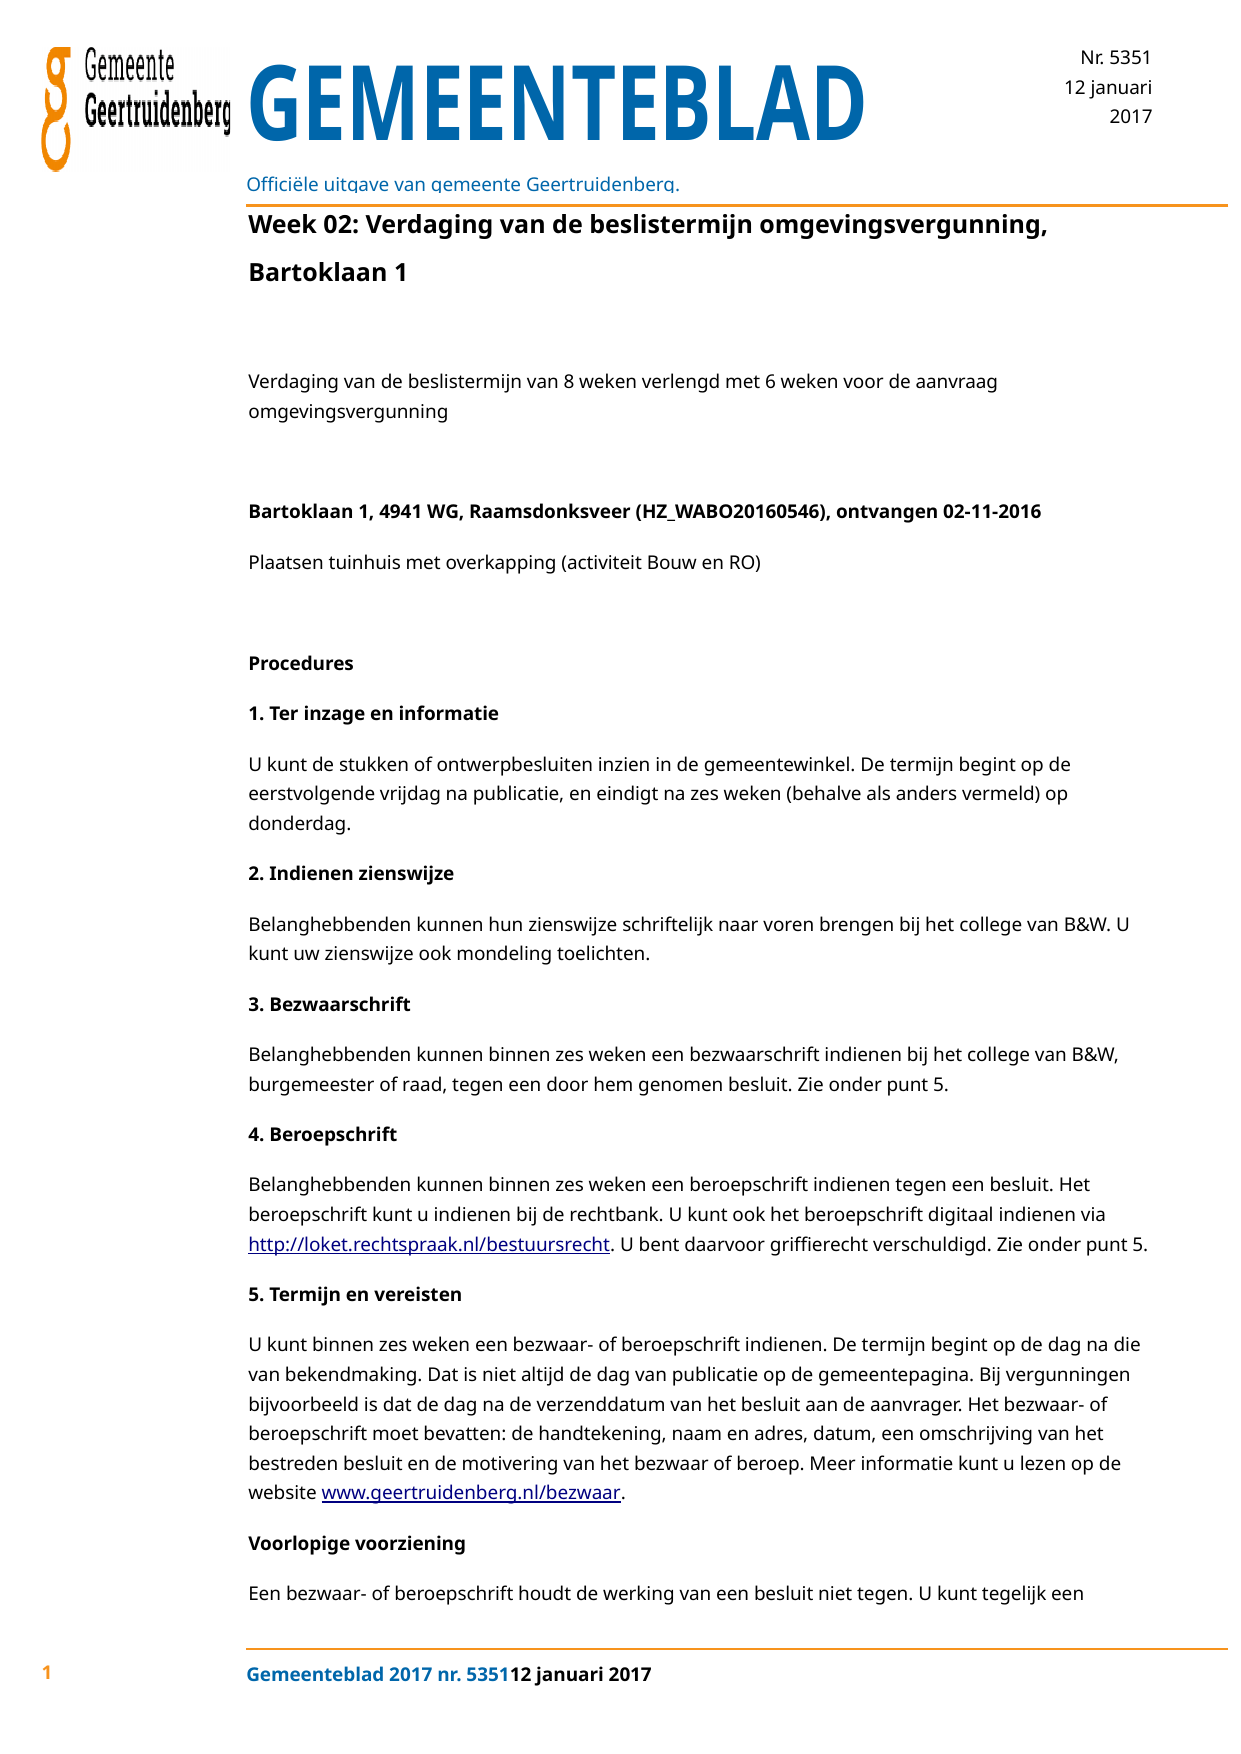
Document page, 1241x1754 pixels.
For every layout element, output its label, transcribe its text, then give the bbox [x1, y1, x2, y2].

picture [41, 47, 231, 172]
text Plaatsen tuinhuis met overkapping (activiteit Bouw en RO) [248, 549, 1152, 575]
text Bartoklaan 1, 4941 WG, Raamsdonksveer (HZ_WABO20160546), ontvangen 02-11-2016 [248, 499, 1152, 524]
text Belanghebbenden kunnen binnen zes weken een bezwaarschrift indienen bij het college van B&W, burgemeester of raad, tegen een door hem genomen besluit. Zie onder punt 5. [248, 1041, 1152, 1097]
text Belanghebbenden kunnen binnen zes weken een beroepschrift indienen tegen een besluit. Het beroepschrift kunt u indienen bij de rechtbank. U kunt ook het beroepschrift digitaal indienen via http://loket.rechtspraak.nl/bestuursrecht. U bent daarvoor griffierecht verschuldigd. Zie onder punt 5. [248, 1172, 1152, 1257]
text 1. Ter inzage en informatie [248, 700, 1152, 726]
text Belanghebbenden kunnen hun zienswijze schriftelijk naar voren brengen bij het college van B&W. U kunt uw zienswijze ook mondeling toelichten. [248, 911, 1152, 966]
text Verdaging van de beslistermijn van 8 weken verlengd met 6 weken voor de aanvraag omgevingsvergunning [248, 368, 1152, 424]
text 3. Bezwaarschrift [248, 991, 1152, 1017]
text 2. Indienen zienswijze [248, 860, 1152, 886]
text U kunt binnen zes weken een bezwaar- of beroepschrift indienen. De termijn begint op de dag na die van bekendmaking. Dat is niet altijd de dag van publicatie op de gemeentepagina. Bij vergunningen bijvoorbeeld is dat de dag na de verzenddatum van het besluit aan de aanvrager. Het bezwaar- of beroepschrift moet bevatten: de handtekening, naam en adres, datum, een omschrijving van het bestreden besluit en de motivering van het bezwaar of beroep. Meer informatie kunt u lezen op de website www.geertruidenberg.nl/bezwaar. [248, 1332, 1152, 1505]
text Een bezwaar- of beroepschrift houdt de werking van een besluit niet tegen. U kunt tegelijk een [248, 1580, 1152, 1606]
text Procedures [248, 650, 1152, 676]
text U kunt de stukken of ontwerpbesluiten inzien in de gemeentewinkel. De termijn begint op de eerstvolgende vrijdag na publicatie, en eindigt na zes weken (behalve als anders vermeld) op donderdag. [248, 751, 1152, 836]
text 5. Termijn en vereisten [248, 1281, 1152, 1307]
text 4. Beroepschrift [248, 1121, 1152, 1147]
text Week 02: Verdaging van de beslistermijn omgevingsvergunning, Bartoklaan 1 [248, 207, 1152, 288]
text Voorlopige voorziening [248, 1530, 1152, 1556]
